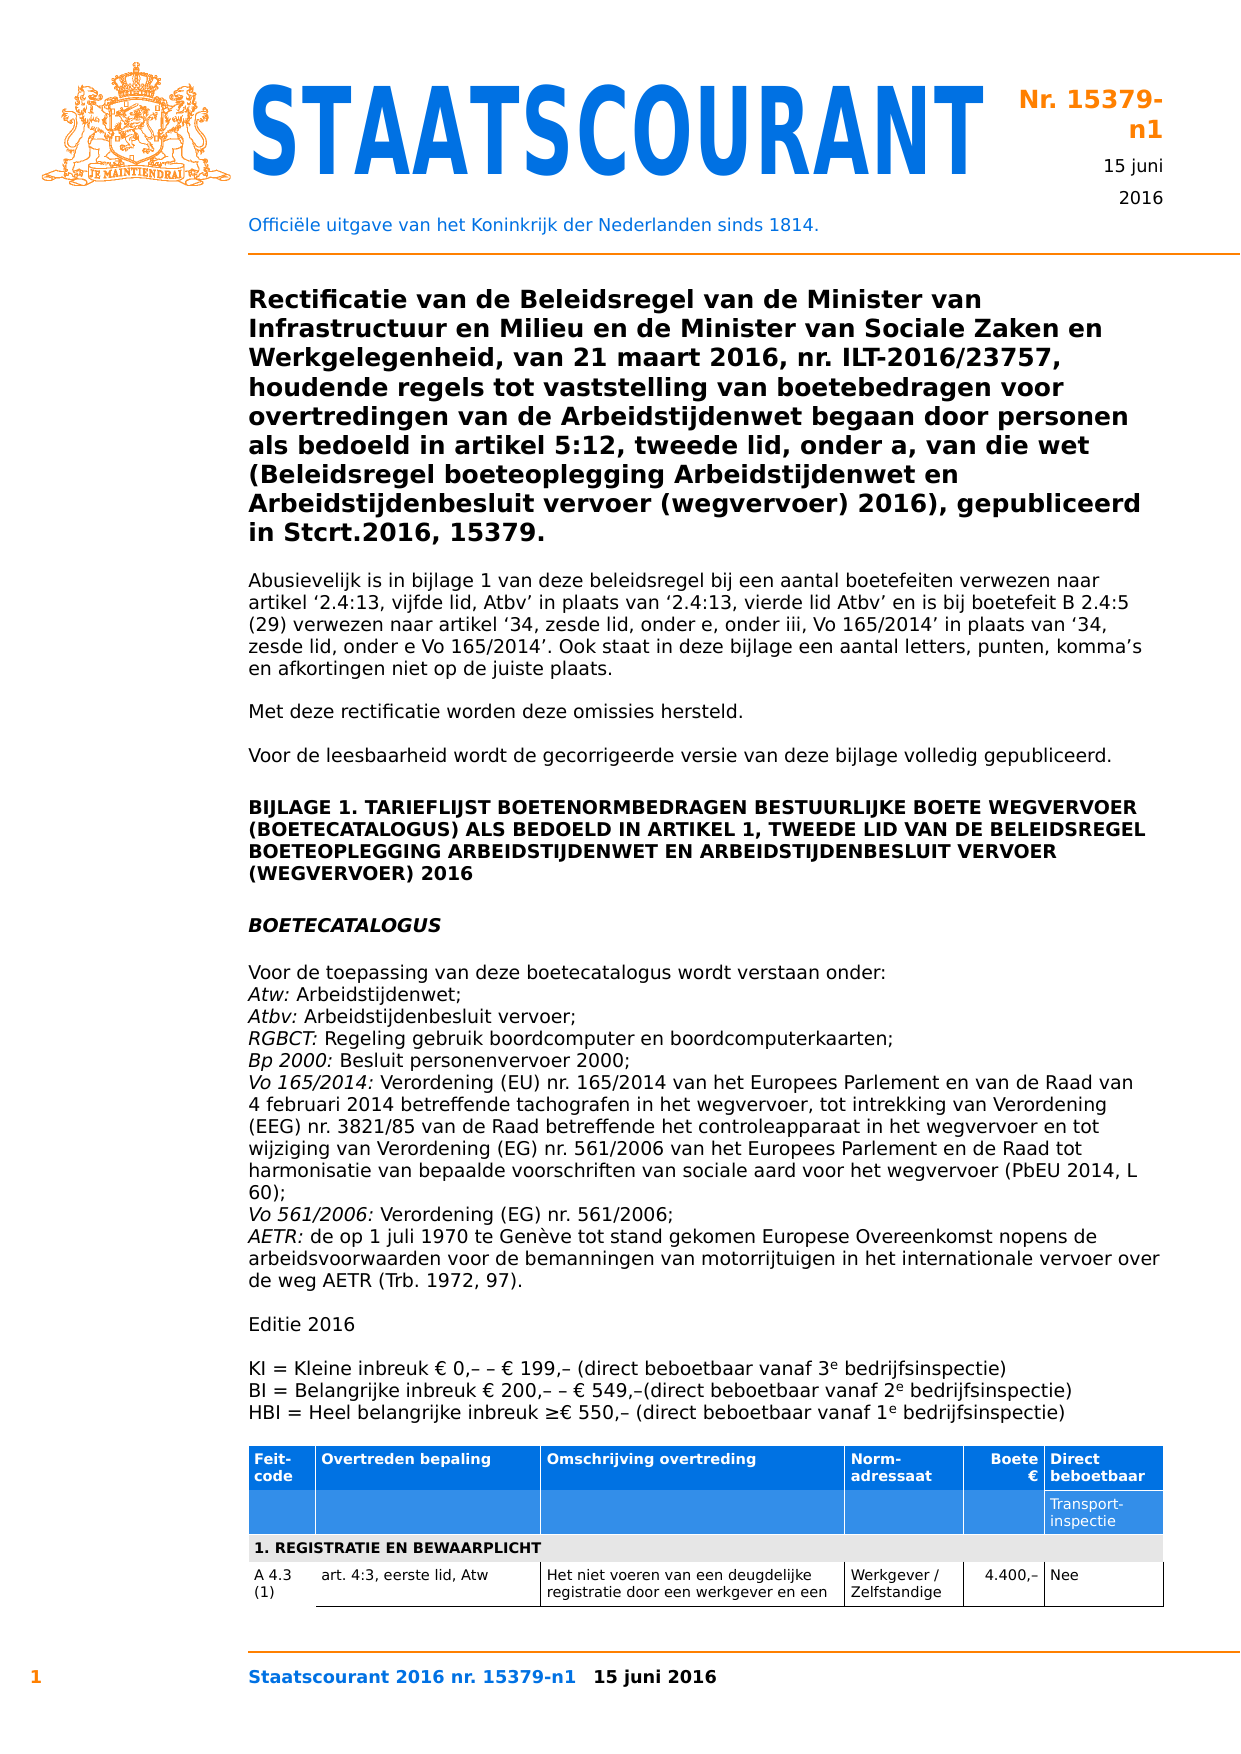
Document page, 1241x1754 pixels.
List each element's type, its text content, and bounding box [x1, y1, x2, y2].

table_header Overtreden bepaling [316, 1446, 540, 1490]
table_header STAATSCOURANT [248, 62, 998, 215]
text KI = Kleine inbreuk € 0,– – € 199,– (direct beboetbaar vanaf 3e bedrijfsinspectie) [248, 1358, 1163, 1379]
table_cell 15 juni [998, 150, 1240, 182]
table_cell A 4.3 (1) [249, 1563, 315, 1606]
text Atw: Arbeidstijdenwet; [248, 984, 1163, 1006]
text BI = Belangrijke inbreuk € 200,– – € 549,–(direct beboetbaar vanaf 2e bedrijfsinspectie) [248, 1379, 1163, 1402]
subtitle BOETECATALOGUS [248, 915, 1163, 937]
table_cell Officiële uitgave van het Koninkrijk der Nederlanden sinds 1814. [248, 215, 1240, 253]
table_cell art. 4:3, eerste lid, Atw [316, 1563, 540, 1606]
table_header Norm- adressaat [845, 1446, 963, 1490]
table_cell Nee [1045, 1563, 1163, 1606]
table_cell 4.400,– [964, 1563, 1044, 1606]
table_header Feit- code [249, 1446, 315, 1490]
table_cell Transport- inspectie [1045, 1491, 1163, 1534]
subtitle BIJLAGE 1. TARIEFLIJST BOETENORMBEDRAGEN BESTUURLIJKE BOETE WEGVERVOER (BOETECATALOGUS) ALS BEDOELD IN ARTIKEL 1, TWEEDE LID VAN DE BELEIDSREGEL BOETEOPLEGGING ARBEIDSTIJDENWET EN ARBEIDSTIJDENBESLUIT VERVOER (WEGVERVOER) 2016 [248, 797, 1163, 885]
text RGBCT: Regeling gebruik boordcomputer en boordcomputerkaarten; [248, 1028, 1163, 1050]
text HBI = Heel belangrijke inbreuk ≥€ 550,– (direct beboetbaar vanaf 1e bedrijfsinspectie) [248, 1402, 1163, 1423]
subtitle Rectificatie van de Beleidsregel van de Minister van Infrastructuur en Milieu en de Minister van Sociale Zaken en Werkgelegenheid, van 21 maart 2016, nr. ILT-2016/23757, houdende regels tot vaststelling van boetebedragen voor overtredingen van de Arbeidstijdenwet begaan door personen als bedoeld in artikel 5:12, tweede lid, onder a, van die wet (Beleidsregel boeteoplegging Arbeidstijdenwet en Arbeidstijdenbesluit vervoer (wegvervoer) 2016), gepubliceerd in Stcrt.2016, 15379. [248, 285, 1163, 548]
table_header Boete € [964, 1446, 1044, 1490]
picture [41, 62, 231, 186]
text Voor de leesbaarheid wordt de gecorrigeerde versie van deze bijlage volledig gepubliceerd. [248, 745, 1163, 767]
text Vo 165/2014: Verordening (EU) nr. 165/2014 van het Europees Parlement en van de Raad van 4 februari 2014 betreffende tachografen in het wegvervoer, tot intrekking van Verordening (EEG) nr. 3821/85 van de Raad betreffende het controleapparaat in het wegvervoer en tot wijziging van Verordening (EG) nr. 561/2006 van het Europees Parlement en de Raad tot harmonisatie van bepaalde voorschriften van sociale aard voor het wegvervoer (PbEU 2014, L 60); [248, 1072, 1163, 1204]
text Editie 2016 [248, 1314, 1163, 1336]
text Met deze rectificatie worden deze omissies hersteld. [248, 701, 1163, 723]
table_cell Werkgever / Zelfstandige [845, 1563, 963, 1606]
text Bp 2000: Besluit personenvervoer 2000; [248, 1050, 1163, 1072]
table_header Omschrijving overtreding [541, 1446, 844, 1490]
table_cell 2016 [998, 183, 1240, 215]
text Atbv: Arbeidstijdenbesluit vervoer; [248, 1006, 1163, 1028]
table_header Direct beboetbaar [1045, 1446, 1163, 1490]
table_cell Het niet voeren van een deugdelijke registratie door een werkgever en een [541, 1563, 844, 1606]
text Vo 561/2006: Verordening (EG) nr. 561/2006; [248, 1204, 1163, 1226]
text Abusievelijk is in bijlage 1 van deze beleidsregel bij een aantal boetefeiten verwezen naar artikel ‘2.4:13, vijfde lid, Atbv’ in plaats van ‘2.4:13, vierde lid Atbv’ en is bij boetefeit B 2.4:5 (29) verwezen naar artikel ‘34, zesde lid, onder e, onder iii, Vo 165/2014’ in plaats van ‘34, zesde lid, onder e Vo 165/2014’. Ook staat in deze bijlage een aantal letters, punten, komma’s en afkortingen niet op de juiste plaats. [248, 570, 1163, 679]
table_header Nr. 15379-n1 [998, 62, 1240, 150]
text AETR: de op 1 juli 1970 te Genève tot stand gekomen Europese Overeenkomst nopens de arbeidsvoorwaarden voor de bemanningen van motorrijtuigen in het internationale vervoer over de weg AETR (Trb. 1972, 97). [248, 1226, 1163, 1292]
text Voor de toepassing van deze boetecatalogus wordt verstaan onder: [248, 962, 1163, 984]
table_header [25, 62, 248, 253]
table_cell 1. REGISTRATIE EN BEWAARPLICHT [249, 1535, 1163, 1562]
